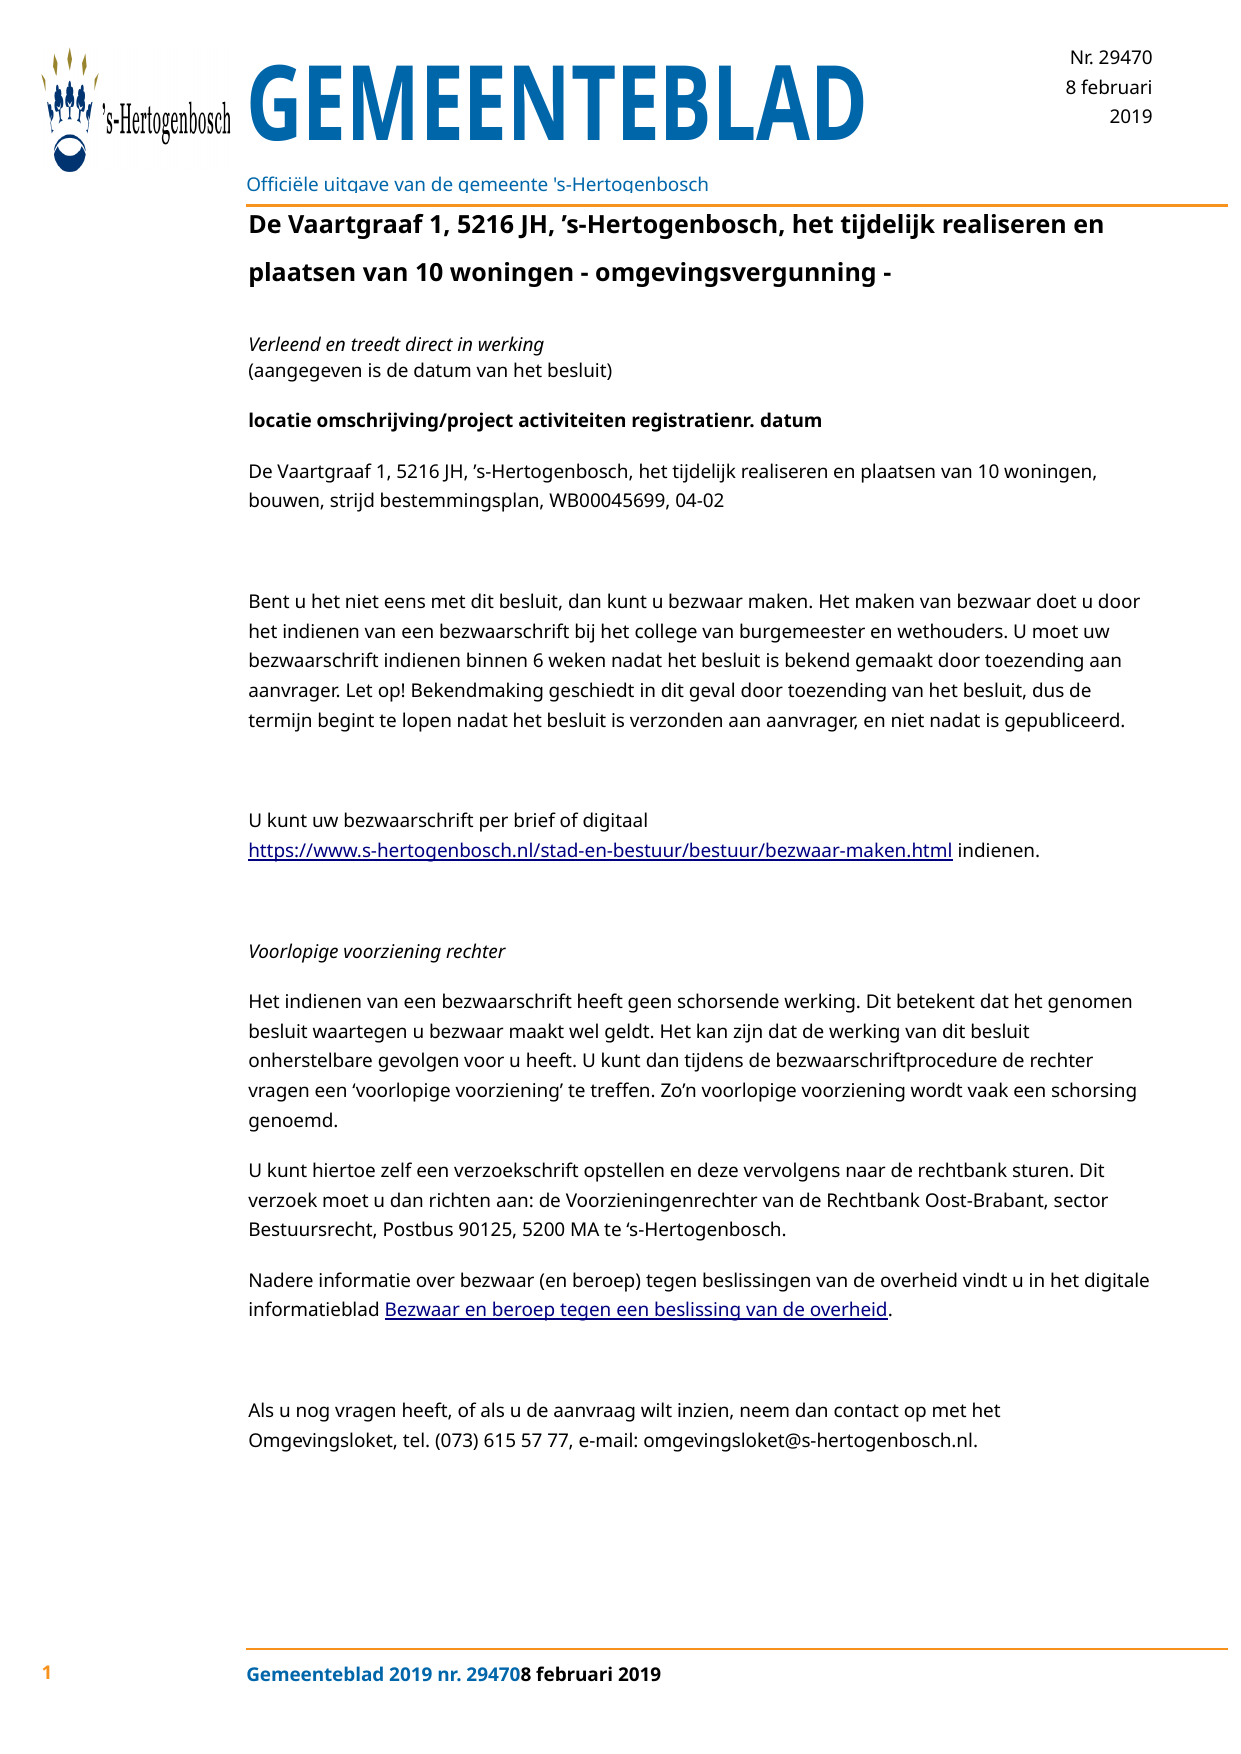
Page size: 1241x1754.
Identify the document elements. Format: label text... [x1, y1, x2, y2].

text U kunt uw bezwaarschrift per brief of digitaal https://www.s-hertogenbosch.nl/stad-en-bestuur/bestuur/bezwaar-maken.html indienen. [248, 808, 1152, 863]
text Nadere informatie over bezwaar (en beroep) tegen beslissingen van de overheid vindt u in het digitale informatieblad Bezwaar en beroep tegen een beslissing van de overheid. [248, 1267, 1152, 1322]
text Als u nog vragen heeft, of als u de aanvraag wilt inzien, neem dan contact op met het Omgevingsloket, tel. (073) 615 57 77, e-mail: omgevingsloket@s-hertogenbosch.nl. [248, 1397, 1152, 1452]
text U kunt hiertoe zelf een verzoekschrift opstellen en deze vervolgens naar de rechtbank sturen. Dit verzoek moet u dan richten aan: de Voorzieningenrechter van de Rechtbank Oost-Brabant, sector Bestuursrecht, Postbus 90125, 5200 MA te ‘s-Hertogenbosch. [248, 1157, 1152, 1242]
text De Vaartgraaf 1, 5216 JH, ’s-Hertogenbosch, het tijdelijk realiseren en plaatsen van 10 woningen - omgevingsvergunning - [248, 207, 1152, 288]
text Voorlopige voorziening rechter [248, 938, 1152, 964]
text Bent u het niet eens met dit besluit, dan kunt u bezwaar maken. Het maken van bezwaar doet u door het indienen van een bezwaarschrift bij het college van burgemeester en wethouders. U moet uw bezwaarschrift indienen binnen 6 weken nadat het besluit is bekend gemaakt door toezending aan aanvrager. Let op! Bekendmaking geschiedt in dit geval door toezending van het besluit, dus de termijn begint te lopen nadat het besluit is verzonden aan aanvrager, en niet nadat is gepubliceerd. [248, 588, 1152, 732]
text De Vaartgraaf 1, 5216 JH, ’s-Hertogenbosch, het tijdelijk realiseren en plaatsen van 10 woningen, bouwen, strijd bestemmingsplan, WB00045699, 04-02 [248, 458, 1152, 513]
text locatie omschrijving/project activiteiten registratienr. datum [248, 408, 1152, 433]
picture [41, 47, 231, 172]
text Verleend en treedt direct in werking [248, 331, 1152, 357]
text Het indienen van een bezwaarschrift heeft geen schorsende werking. Dit betekent dat het genomen besluit waartegen u bezwaar maakt wel geldt. Het kan zijn dat de werking van dit besluit onherstelbare gevolgen voor u heeft. U kunt dan tijdens de bezwaarschriftprocedure de rechter vragen een ‘voorlopige voorziening’ te treffen. Zo’n voorlopige voorziening wordt vaak een schorsing genoemd. [248, 988, 1152, 1132]
text (aangegeven is de datum van het besluit) [248, 357, 1152, 383]
